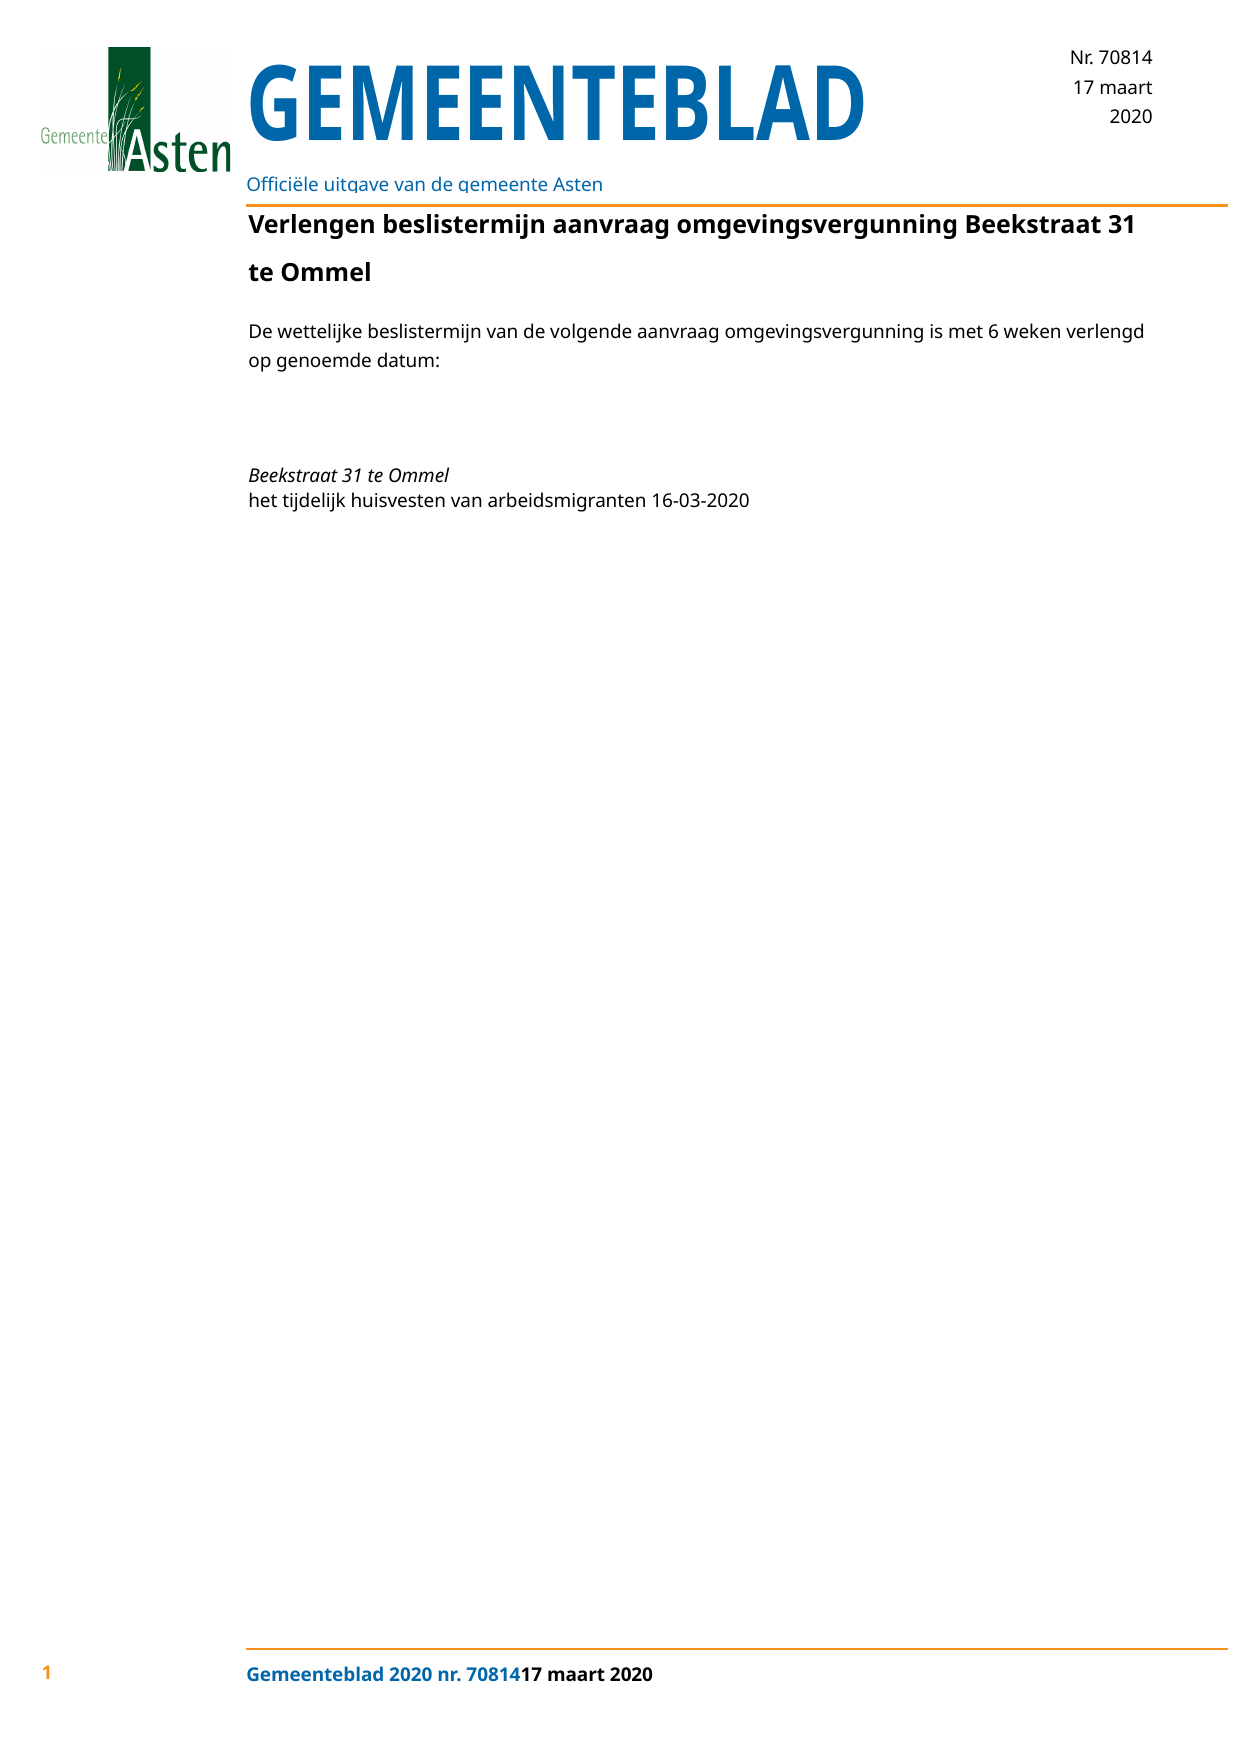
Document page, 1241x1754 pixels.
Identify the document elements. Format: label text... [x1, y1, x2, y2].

text De wettelijke beslistermijn van de volgende aanvraag omgevingsvergunning is met 6 weken verlengd op genoemde datum: [248, 318, 1152, 373]
text het tijdelijk huisvesten van arbeidsmigranten 16-03-2020 [248, 488, 1152, 513]
text Beekstraat 31 te Ommel [248, 462, 1152, 488]
text Verlengen beslistermijn aanvraag omgevingsvergunning Beekstraat 31 te Ommel [248, 207, 1152, 288]
picture [41, 47, 231, 172]
